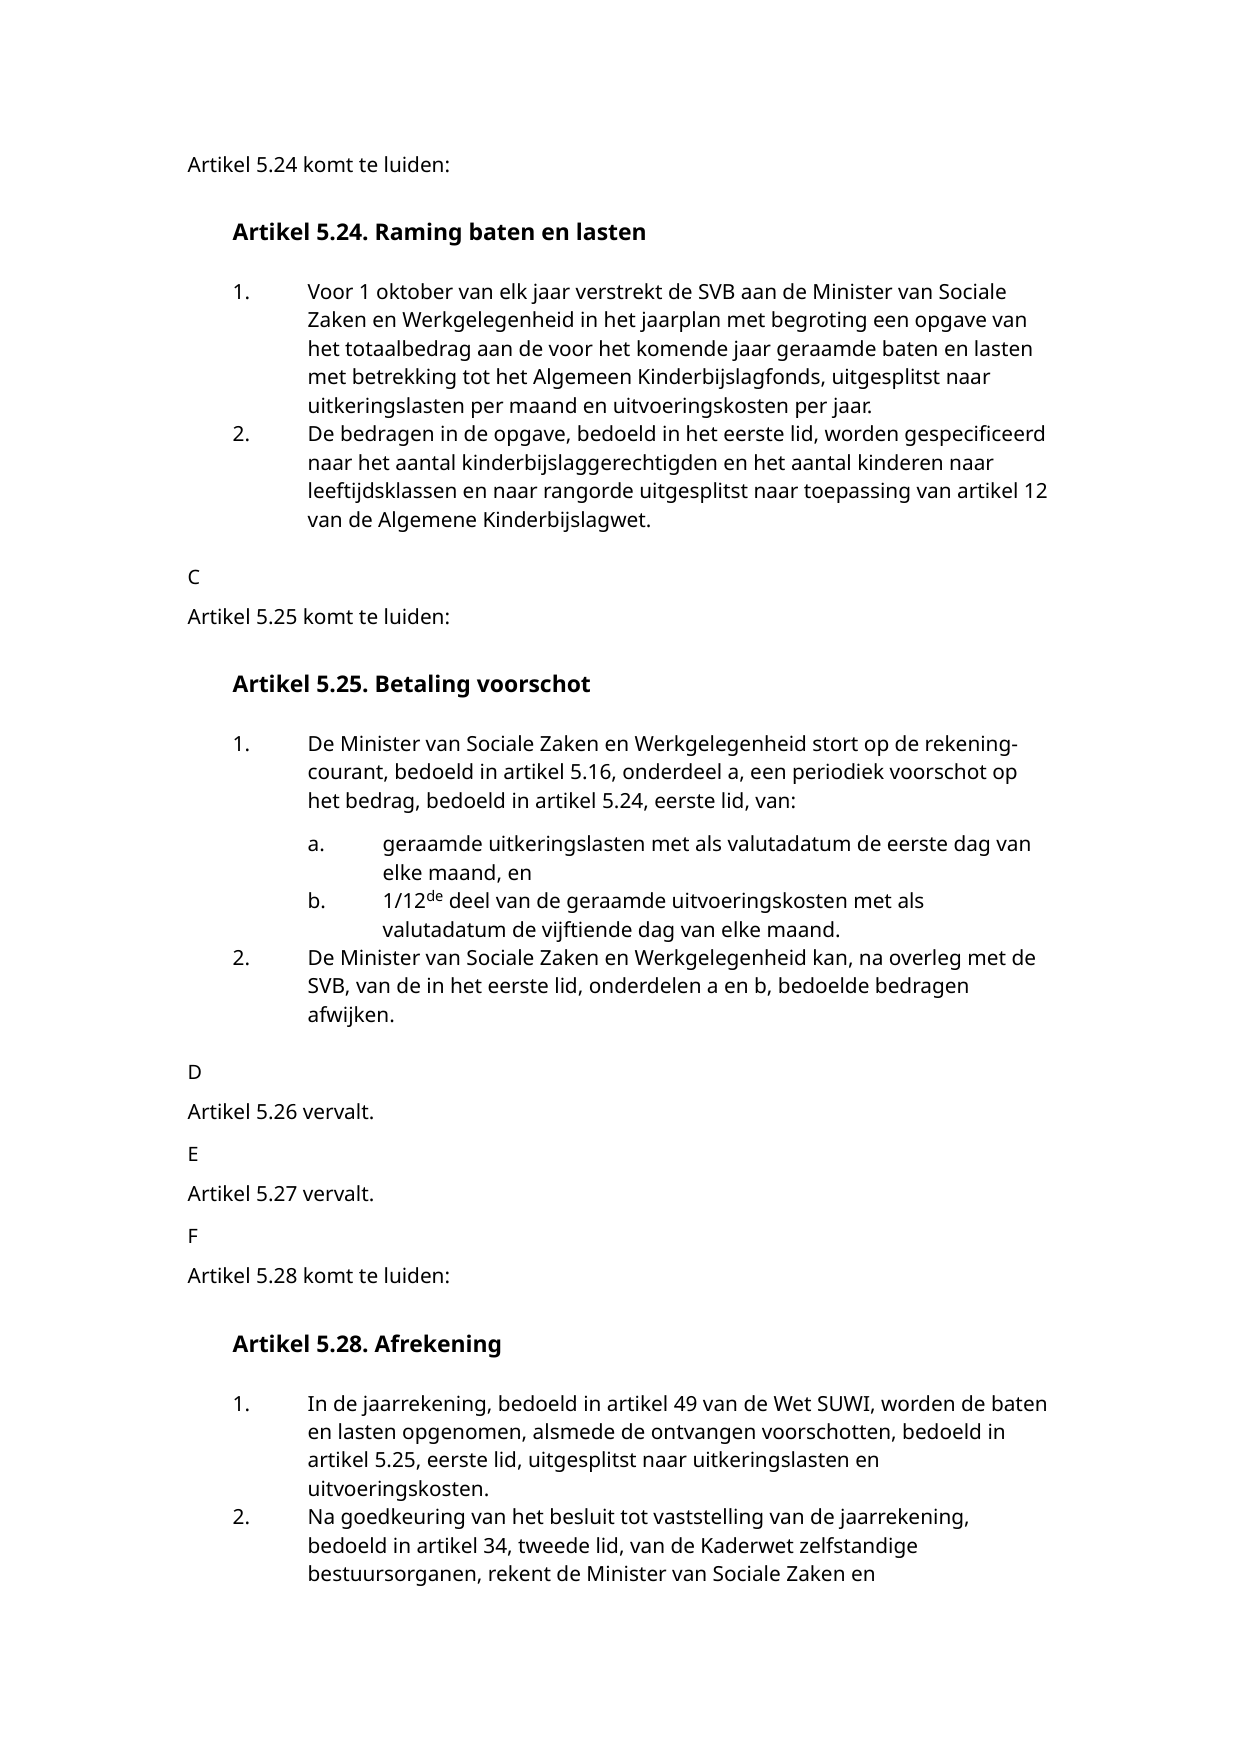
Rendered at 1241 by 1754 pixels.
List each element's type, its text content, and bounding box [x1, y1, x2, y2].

subtitle Artikel 5.25. Betaling voorschot [232, 668, 1053, 699]
list 1/12de deel van de geraamde uitvoeringskosten met als valutadatum de vijftiende dag van elke maand. [307, 886, 1053, 943]
text Artikel 5.24 komt te luiden: [187, 150, 1053, 178]
list De Minister van Sociale Zaken en Werkgelegenheid kan, na overleg met de SVB, van de in het eerste lid, onderdelen a en b, bedoelde bedragen afwijken. [232, 943, 1053, 1028]
list De bedragen in de opgave, bedoeld in het eerste lid, worden gespecificeerd naar het aantal kinderbijslaggerechtigden en het aantal kinderen naar leeftijdsklassen en naar rangorde uitgesplitst naar toepassing van artikel 12 van de Algemene Kinderbijslagwet. [232, 419, 1053, 533]
list Voor 1 oktober van elk jaar verstrekt de SVB aan de Minister van Sociale Zaken en Werkgelegenheid in het jaarplan met begroting een opgave van het totaalbedrag aan de voor het komende jaar geraamde baten en lasten met betrekking tot het Algemeen Kinderbijslagfonds, uitgesplitst naar uitkeringslasten per maand en uitvoeringskosten per jaar. [232, 277, 1053, 419]
text Artikel 5.25 komt te luiden: [187, 602, 1053, 630]
text D [187, 1058, 1053, 1085]
text Artikel 5.26 vervalt. [187, 1097, 1053, 1126]
list Na goedkeuring van het besluit tot vaststelling van de jaarrekening, bedoeld in artikel 34, tweede lid, van de Kaderwet zelfstandige bestuursorganen, rekent de Minister van Sociale Zaken en [232, 1502, 1053, 1588]
subtitle Artikel 5.24. Raming baten en lasten [232, 216, 1053, 247]
text Artikel 5.28 komt te luiden: [187, 1262, 1053, 1290]
list De Minister van Sociale Zaken en Werkgelegenheid stort op de rekening-courant, bedoeld in artikel 5.16, onderdeel a, een periodiek voorschot op het bedrag, bedoeld in artikel 5.24, eerste lid, van: [232, 729, 1053, 814]
text Artikel 5.27 vervalt. [187, 1179, 1053, 1208]
text E [187, 1141, 1053, 1168]
list geraamde uitkeringslasten met als valutadatum de eerste dag van elke maand, en [307, 829, 1053, 886]
text F [187, 1223, 1053, 1250]
text C [187, 563, 1053, 590]
list In de jaarrekening, bedoeld in artikel 49 van de Wet SUWI, worden de baten en lasten opgenomen, alsmede de ontvangen voorschotten, bedoeld in artikel 5.25, eerste lid, uitgesplitst naar uitkeringslasten en uitvoeringskosten. [232, 1389, 1053, 1502]
subtitle Artikel 5.28. Afrekening [232, 1327, 1053, 1359]
